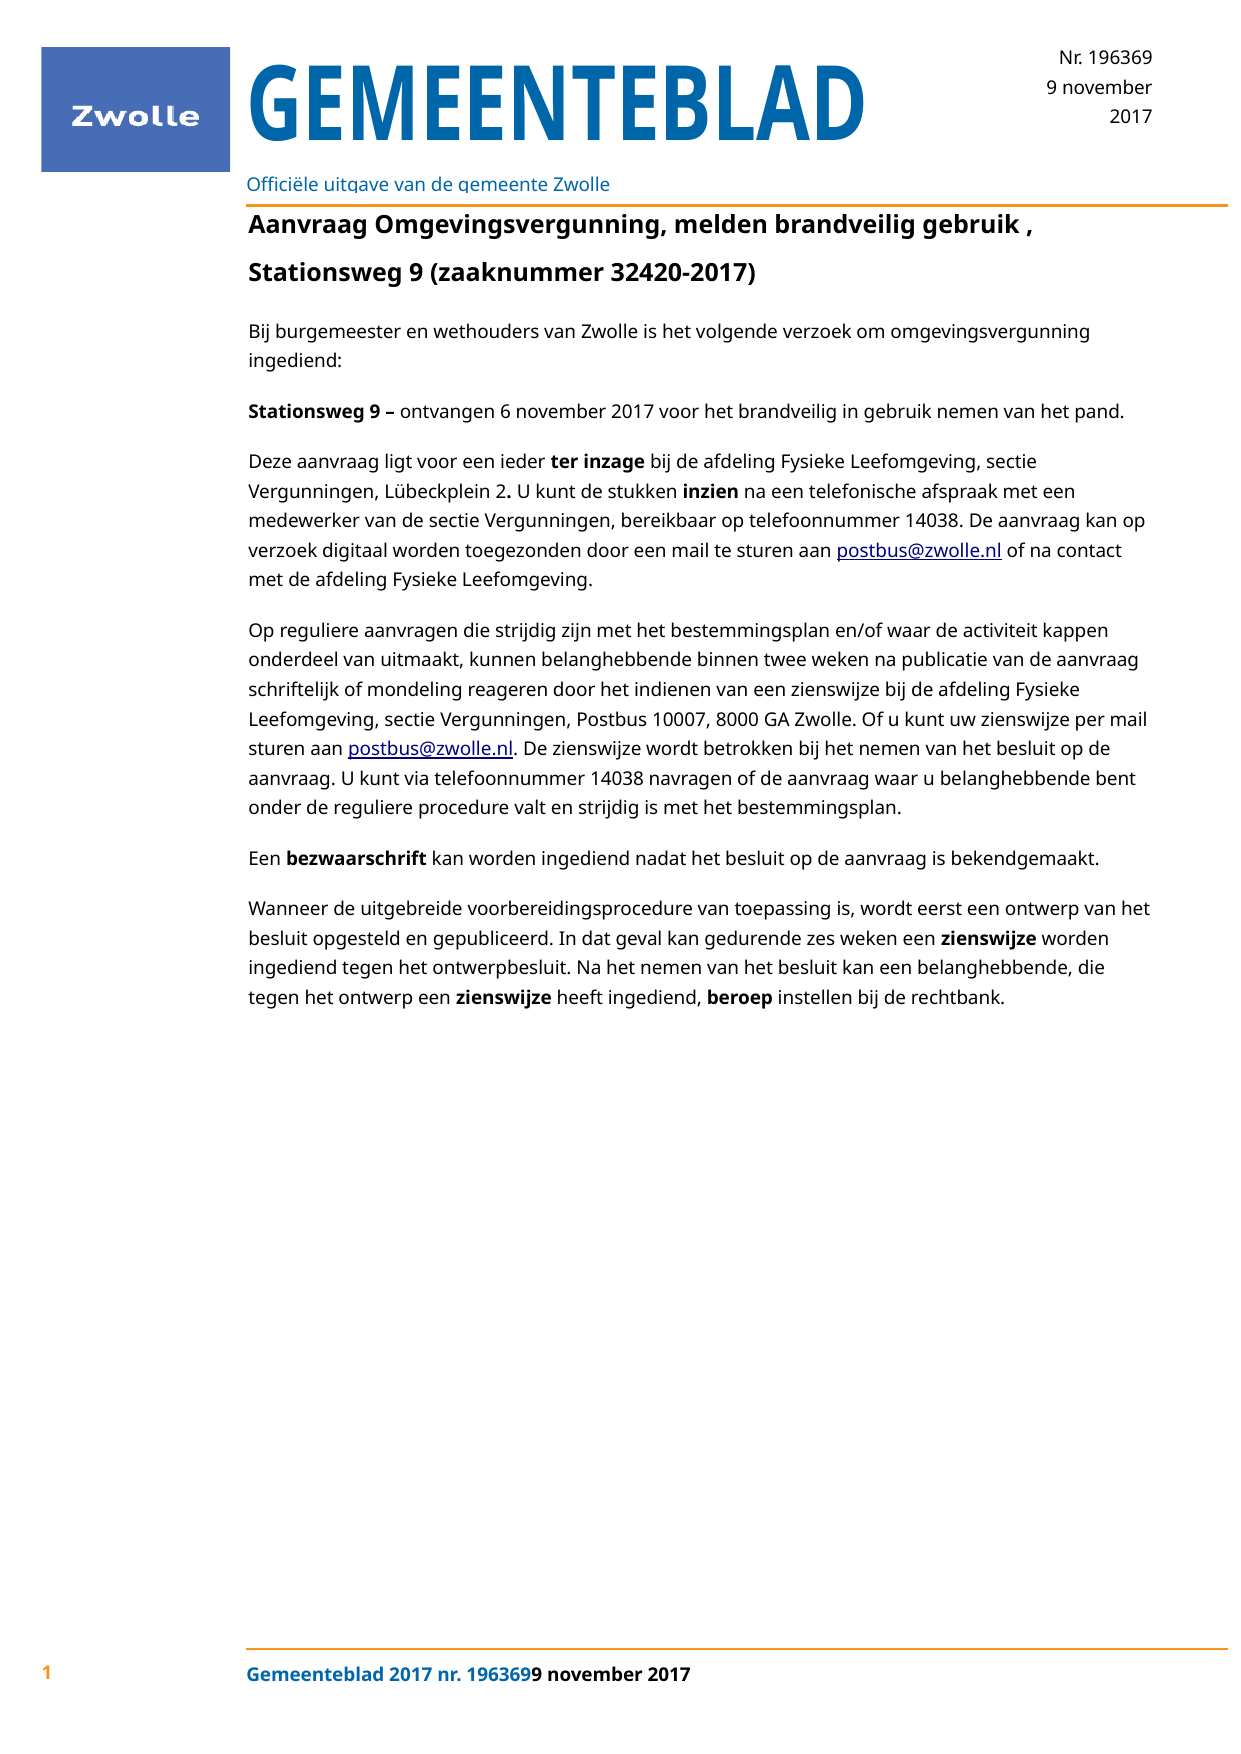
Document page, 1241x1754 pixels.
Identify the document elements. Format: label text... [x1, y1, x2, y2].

text Aanvraag Omgevingsvergunning, melden brandveilig gebruik , Stationsweg 9 (zaaknummer 32420-2017) [248, 207, 1152, 288]
picture [41, 47, 231, 172]
text Stationsweg 9 – ontvangen 6 november 2017 voor het brandveilig in gebruik nemen van het pand. [248, 398, 1152, 424]
text Deze aanvraag ligt voor een ieder ter inzage bij de afdeling Fysieke Leefomgeving, sectie Vergunningen, Lübeckplein 2. U kunt de stukken inzien na een telefonische afspraak met een medewerker van de sectie Vergunningen, bereikbaar op telefoonnummer 14038. De aanvraag kan op verzoek digitaal worden toegezonden door een mail te sturen aan postbus@zwolle.nl of na contact met de afdeling Fysieke Leefomgeving. [248, 448, 1152, 592]
text Bij burgemeester en wethouders van Zwolle is het volgende verzoek om omgevingsvergunning ingediend: [248, 318, 1152, 373]
text Een bezwaarschrift kan worden ingediend nadat het besluit op de aanvraag is bekendgemaakt. [248, 845, 1152, 871]
text Op reguliere aanvragen die strijdig zijn met het bestemmingsplan en/of waar de activiteit kappen onderdeel van uitmaakt, kunnen belanghebbende binnen twee weken na publicatie van de aanvraag schriftelijk of mondeling reageren door het indienen van een zienswijze bij de afdeling Fysieke Leefomgeving, sectie Vergunningen, Postbus 10007, 8000 GA Zwolle. Of u kunt uw zienswijze per mail sturen aan postbus@zwolle.nl. De zienswijze wordt betrokken bij het nemen van het besluit op de aanvraag. U kunt via telefoonnummer 14038 navragen of de aanvraag waar u belanghebbende bent onder de reguliere procedure valt en strijdig is met het bestemmingsplan. [248, 617, 1152, 820]
text Wanneer de uitgebreide voorbereidingsprocedure van toepassing is, wordt eerst een ontwerp van het besluit opgesteld en gepubliceerd. In dat geval kan gedurende zes weken een zienswijze worden ingediend tegen het ontwerpbesluit. Na het nemen van het besluit kan een belanghebbende, die tegen het ontwerp een zienswijze heeft ingediend, beroep instellen bij de rechtbank. [248, 895, 1152, 1010]
